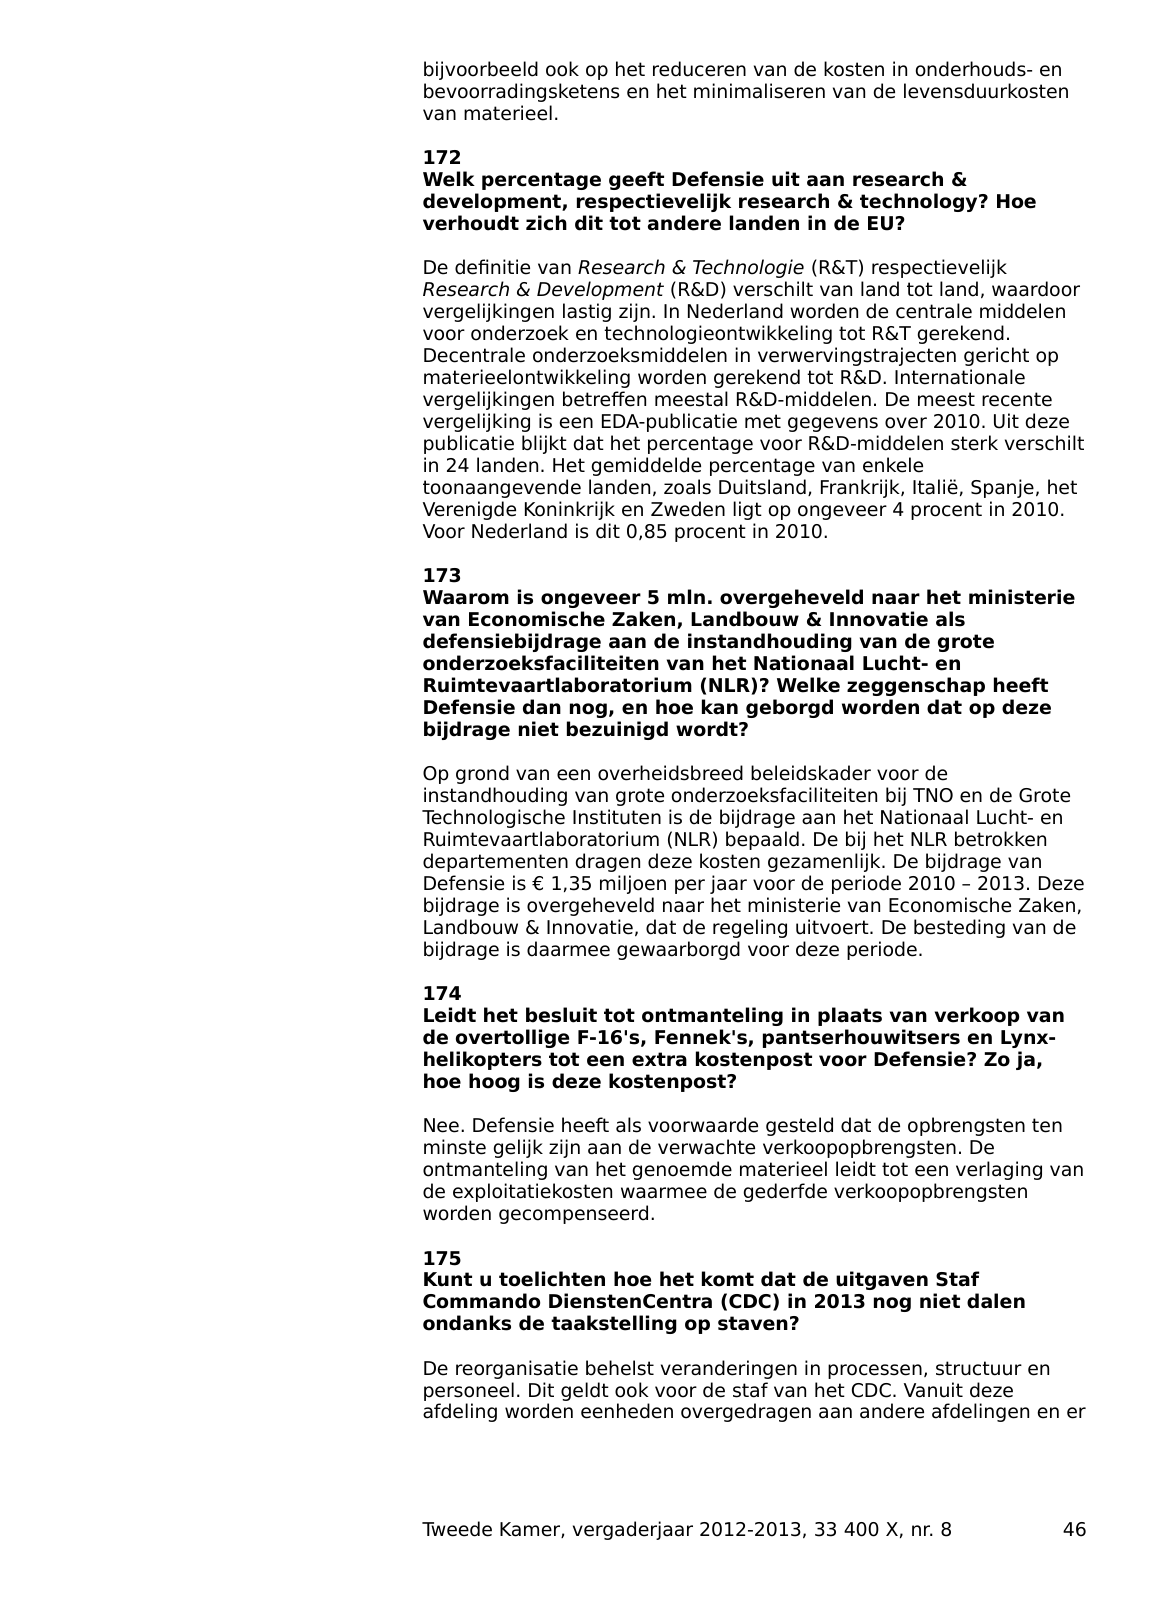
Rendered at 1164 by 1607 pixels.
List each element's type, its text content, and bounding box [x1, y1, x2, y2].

text De definitie van Research & Technologie (R&T) respectievelijk Research & Development (R&D) verschilt van land tot land, waardoor vergelijkingen lastig zijn. In Nederland worden de centrale middelen voor onderzoek en technologieontwikkeling tot R&T gerekend. Decentrale onderzoeksmiddelen in verwervingstrajecten gericht op materieelontwikkeling worden gerekend tot R&D. Internationale vergelijkingen betreffen meestal R&D-middelen. De meest recente vergelijking is een EDA-publicatie met gegevens over 2010. Uit deze publicatie blijkt dat het percentage voor R&D-middelen sterk verschilt in 24 landen. Het gemiddelde percentage van enkele toonaangevende landen, zoals Duitsland, Frankrijk, Italië, Spanje, het Verenigde Koninkrijk en Zweden ligt op ongeveer 4 procent in 2010. Voor Nederland is dit 0,85 procent in 2010. [422, 257, 1087, 543]
text 173 [422, 565, 1087, 587]
text Leidt het besluit tot ontmanteling in plaats van verkoop van de overtollige F-16's, Fennek's, pantserhouwitsers en Lynx-helikopters tot een extra kostenpost voor Defensie? Zo ja, hoe hoog is deze kostenpost? [422, 1005, 1087, 1093]
text Welk percentage geeft Defensie uit aan research & development, respectievelijk research & technology? Hoe verhoudt zich dit tot andere landen in de EU? [422, 169, 1087, 235]
text bijvoorbeeld ook op het reduceren van de kosten in onderhouds- en bevoorradingsketens en het minimaliseren van de levensduurkosten van materieel. [422, 59, 1087, 125]
text 175 [422, 1247, 1087, 1269]
text Op grond van een overheidsbreed beleidskader voor de instandhouding van grote onderzoeksfaciliteiten bij TNO en de Grote Technologische Instituten is de bijdrage aan het Nationaal Lucht- en Ruimtevaartlaboratorium (NLR) bepaald. De bij het NLR betrokken departementen dragen deze kosten gezamenlijk. De bijdrage van Defensie is € 1,35 miljoen per jaar voor de periode 2010 – 2013. Deze bijdrage is overgeheveld naar het ministerie van Economische Zaken, Landbouw & Innovatie, dat de regeling uitvoert. De besteding van de bijdrage is daarmee gewaarborgd voor deze periode. [422, 763, 1087, 961]
text De reorganisatie behelst veranderingen in processen, structuur en personeel. Dit geldt ook voor de staf van het CDC. Vanuit deze afdeling worden eenheden overgedragen aan andere afdelingen en er [422, 1357, 1087, 1423]
text Nee. Defensie heeft als voorwaarde gesteld dat de opbrengsten ten minste gelijk zijn aan de verwachte verkoopopbrengsten. De ontmanteling van het genoemde materieel leidt tot een verlaging van de exploitatiekosten waarmee de gederfde verkoopopbrengsten worden gecompenseerd. [422, 1115, 1087, 1225]
text Waarom is ongeveer 5 mln. overgeheveld naar het ministerie van Economische Zaken, Landbouw & Innovatie als defensiebijdrage aan de instandhouding van de grote onderzoeksfaciliteiten van het Nationaal Lucht- en Ruimtevaartlaboratorium (NLR)? Welke zeggenschap heeft Defensie dan nog, en hoe kan geborgd worden dat op deze bijdrage niet bezuinigd wordt? [422, 587, 1087, 741]
text Kunt u toelichten hoe het komt dat de uitgaven Staf Commando DienstenCentra (CDC) in 2013 nog niet dalen ondanks de taakstelling op staven? [422, 1269, 1087, 1335]
text 174 [422, 983, 1087, 1005]
text 172 [422, 147, 1087, 169]
